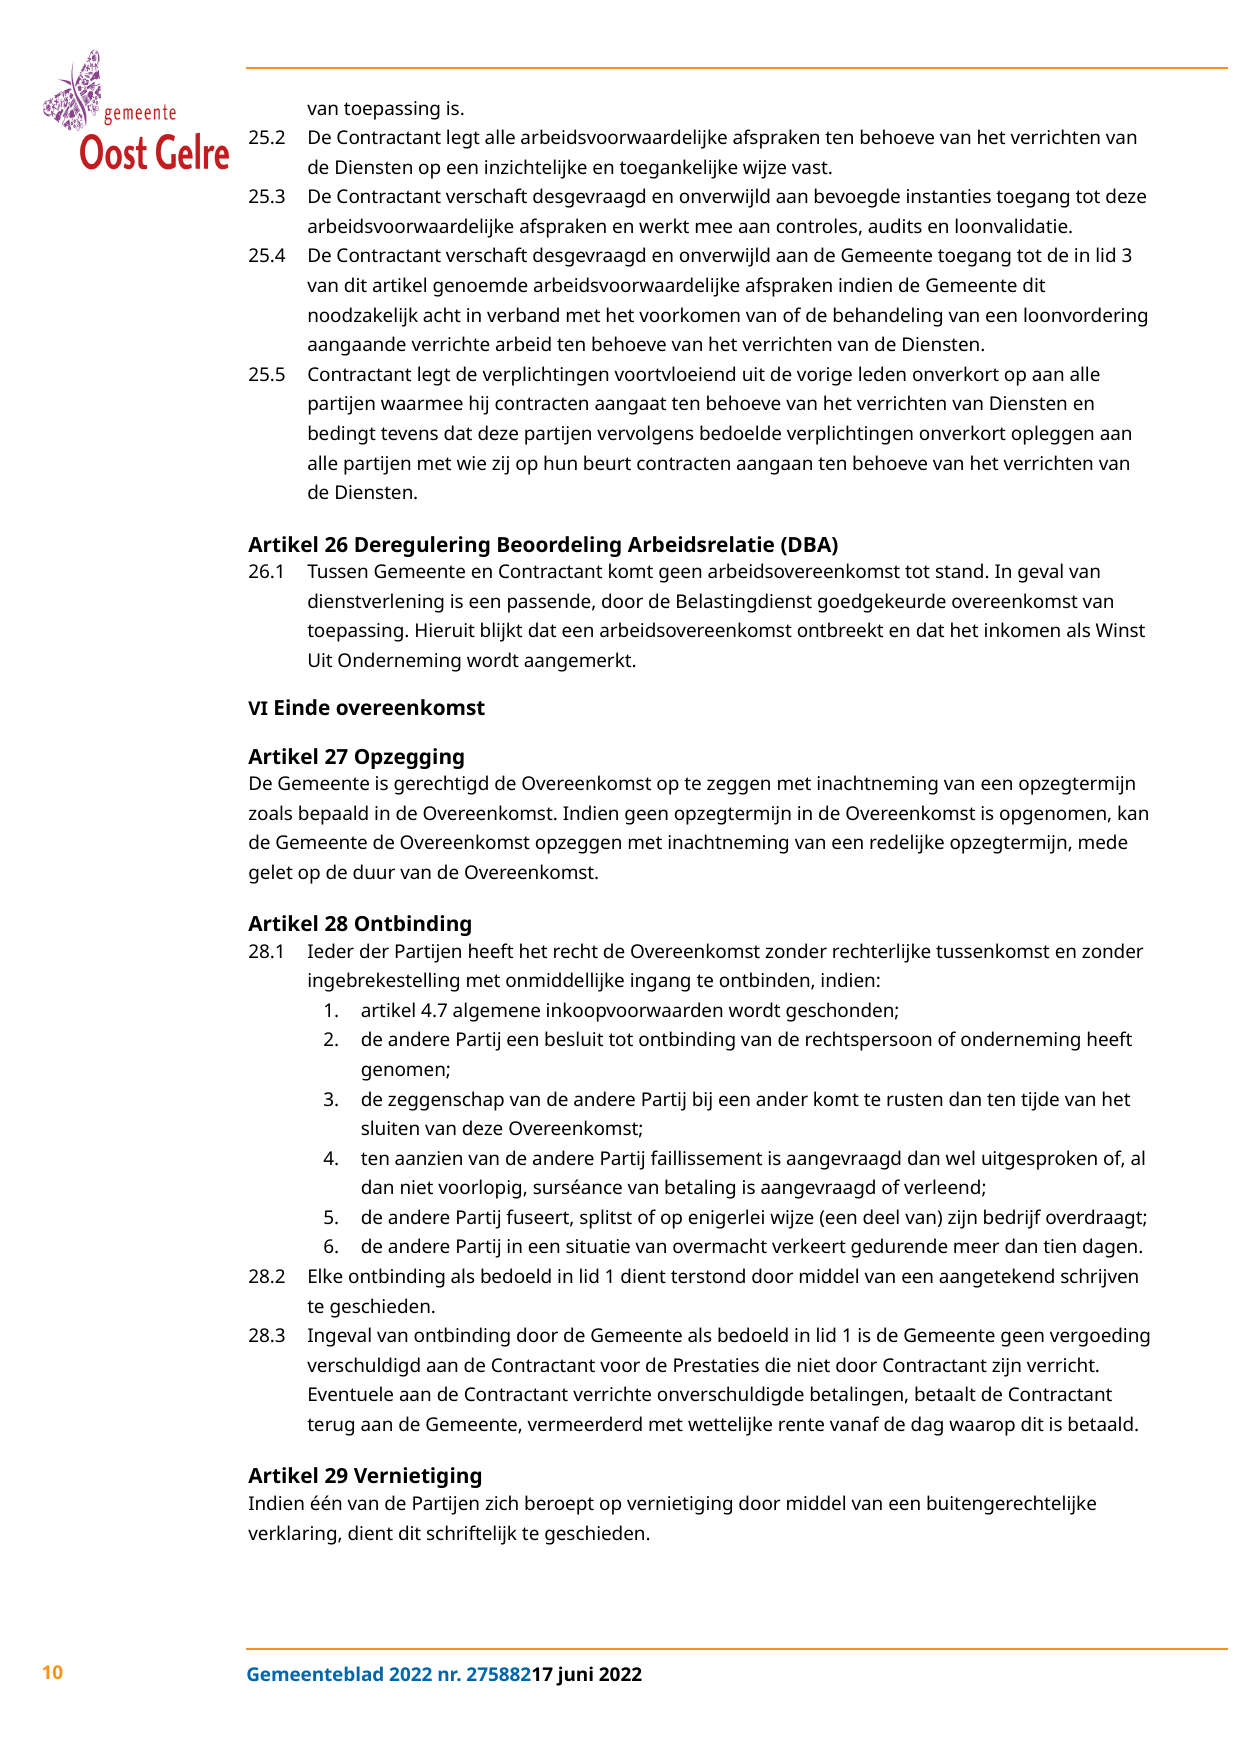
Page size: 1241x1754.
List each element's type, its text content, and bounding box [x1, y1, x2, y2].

list de zeggenschap van de andere Partij bij een ander komt te rusten dan ten tijde van het sluiten van deze Overeenkomst; [323, 1086, 1152, 1141]
list Ieder der Partijen heeft het recht de Overeenkomst zonder rechterlijke tussenkomst en zonder ingebrekestelling met onmiddellijke ingang te ontbinden, indien: [248, 938, 1152, 993]
list Ingeval van ontbinding door de Gemeente als bedoeld in lid 1 is de Gemeente geen vergoeding verschuldigd aan de Contractant voor de Prestaties die niet door Contractant zijn verricht. Eventuele aan de Contractant verrichte onverschuldigde betalingen, betaalt de Contractant terug aan de Gemeente, vermeerderd met wettelijke rente vanaf de dag waarop dit is betaald. [248, 1322, 1152, 1437]
text Artikel 27 Opzegging [248, 742, 1152, 770]
list de andere Partij in een situatie van overmacht verkeert gedurende meer dan tien dagen. [323, 1234, 1152, 1259]
text De Gemeente is gerechtigd de Overeenkomst op te zeggen met inachtneming van een opzegtermijn zoals bepaald in de Overeenkomst. Indien geen opzegtermijn in de Overeenkomst is opgenomen, kan de Gemeente de Overeenkomst opzeggen met inachtneming van een redelijke opzegtermijn, mede gelet op de duur van de Overeenkomst. [248, 770, 1152, 885]
text Indien één van de Partijen zich beroept op vernietiging door middel van een buitengerechtelijke verklaring, dient dit schriftelijk te geschieden. [248, 1490, 1152, 1545]
list Elke ontbinding als bedoeld in lid 1 dient terstond door middel van een aangetekend schrijven te geschieden. [248, 1263, 1152, 1319]
list De Contractant verschaft desgevraagd en onverwijld aan de Gemeente toegang tot de in lid 3 van dit artikel genoemde arbeidsvoorwaardelijke afspraken indien de Gemeente dit noodzakelijk acht in verband met het voorkomen van of de behandeling van een loonvordering aangaande verrichte arbeid ten behoeve van het verrichten van de Diensten. [248, 243, 1152, 357]
picture [41, 47, 231, 172]
list ten aanzien van de andere Partij faillissement is aangevraagd dan wel uitgesproken of, al dan niet voorlopig, surséance van betaling is aangevraagd of verleend; [323, 1145, 1152, 1200]
text Artikel 29 Vernietiging [248, 1462, 1152, 1490]
list Contractant legt de verplichtingen voortvloeiend uit de vorige leden onverkort op aan alle partijen waarmee hij contracten aangaat ten behoeve van het verrichten van Diensten en bedingt tevens dat deze partijen vervolgens bedoelde verplichtingen onverkort opleggen aan alle partijen met wie zij op hun beurt contracten aangaan ten behoeve van het verrichten van de Diensten. [248, 361, 1152, 505]
text VI Einde overeenkomst [248, 693, 1152, 721]
list artikel 4.7 algemene inkoopvoorwaarden wordt geschonden; [323, 997, 1152, 1023]
text Artikel 26 Deregulering Beoordeling Arbeidsrelatie (DBA) [248, 530, 1152, 558]
list De Contractant verschaft desgevraagd en onverwijld aan bevoegde instanties toegang tot deze arbeidsvoorwaardelijke afspraken en werkt mee aan controles, audits en loonvalidatie. [248, 183, 1152, 239]
list de andere Partij een besluit tot ontbinding van de rechtspersoon of onderneming heeft genomen; [323, 1027, 1152, 1082]
text Artikel 28 Ontbinding [248, 909, 1152, 938]
list Tussen Gemeente en Contractant komt geen arbeidsovereenkomst tot stand. In geval van dienstverlening is een passende, door de Belastingdienst goedgekeurde overeenkomst van toepassing. Hieruit blijkt dat een arbeidsovereenkomst ontbreekt en dat het inkomen als Winst Uit Onderneming wordt aangemerkt. [248, 558, 1152, 673]
list van toepassing is. [248, 95, 1152, 121]
list De Contractant legt alle arbeidsvoorwaardelijke afspraken ten behoeve van het verrichten van de Diensten op een inzichtelijke en toegankelijke wijze vast. [248, 124, 1152, 180]
list de andere Partij fuseert, splitst of op enigerlei wijze (een deel van) zijn bedrijf overdraagt; [323, 1204, 1152, 1230]
